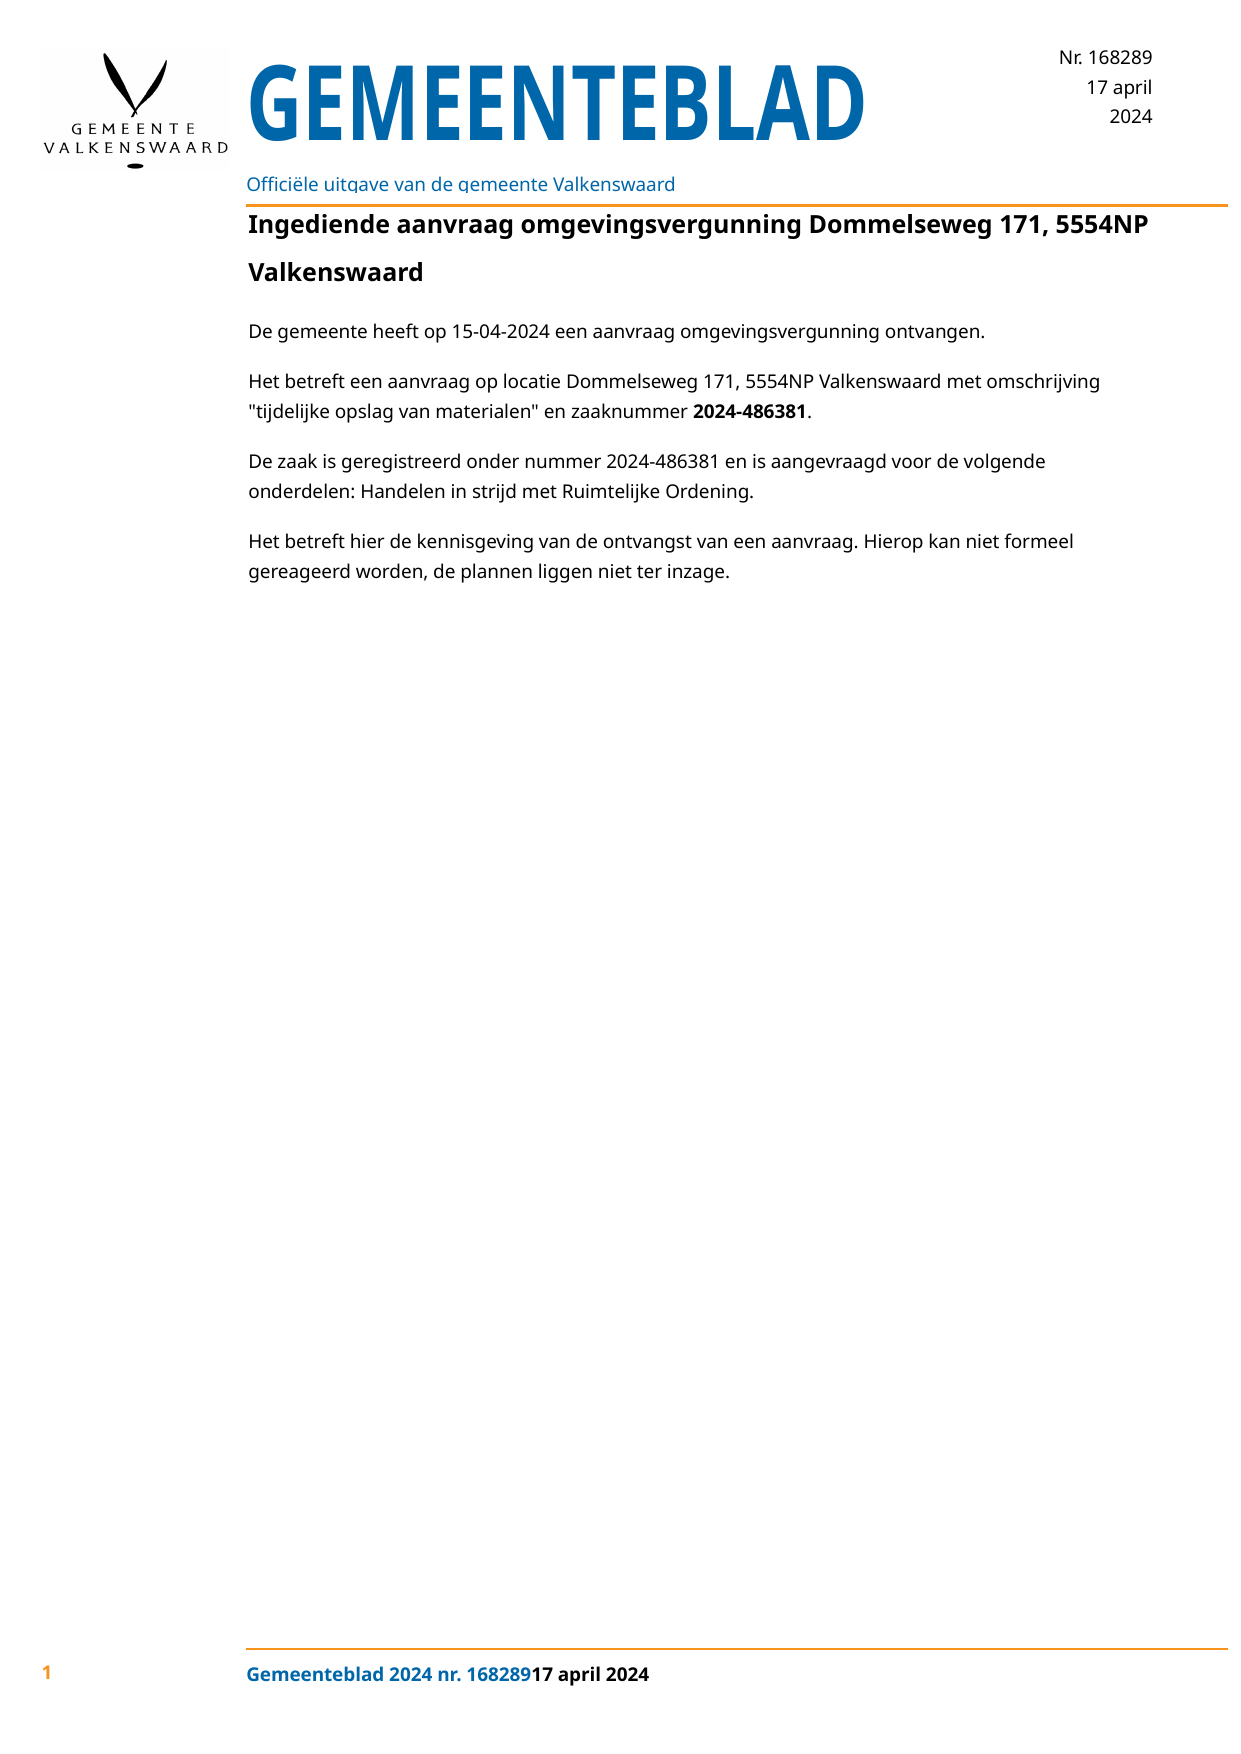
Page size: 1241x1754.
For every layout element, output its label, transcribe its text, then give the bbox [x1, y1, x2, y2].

text Ingediende aanvraag omgevingsvergunning Dommelseweg 171, 5554NP Valkenswaard [248, 207, 1152, 288]
text Het betreft hier de kennisgeving van de ontvangst van een aanvraag. Hierop kan niet formeel gereageerd worden, de plannen liggen niet ter inzage. [248, 528, 1152, 584]
picture [41, 47, 231, 172]
text Het betreft een aanvraag op locatie Dommelseweg 171, 5554NP Valkenswaard met omschrijving "tijdelijke opslag van materialen" en zaaknummer 2024-486381. [248, 368, 1152, 424]
text De gemeente heeft op 15-04-2024 een aanvraag omgevingsvergunning ontvangen. [248, 318, 1152, 344]
text De zaak is geregistreerd onder nummer 2024-486381 en is aangevraagd voor de volgende onderdelen: Handelen in strijd met Ruimtelijke Ordening. [248, 448, 1152, 504]
